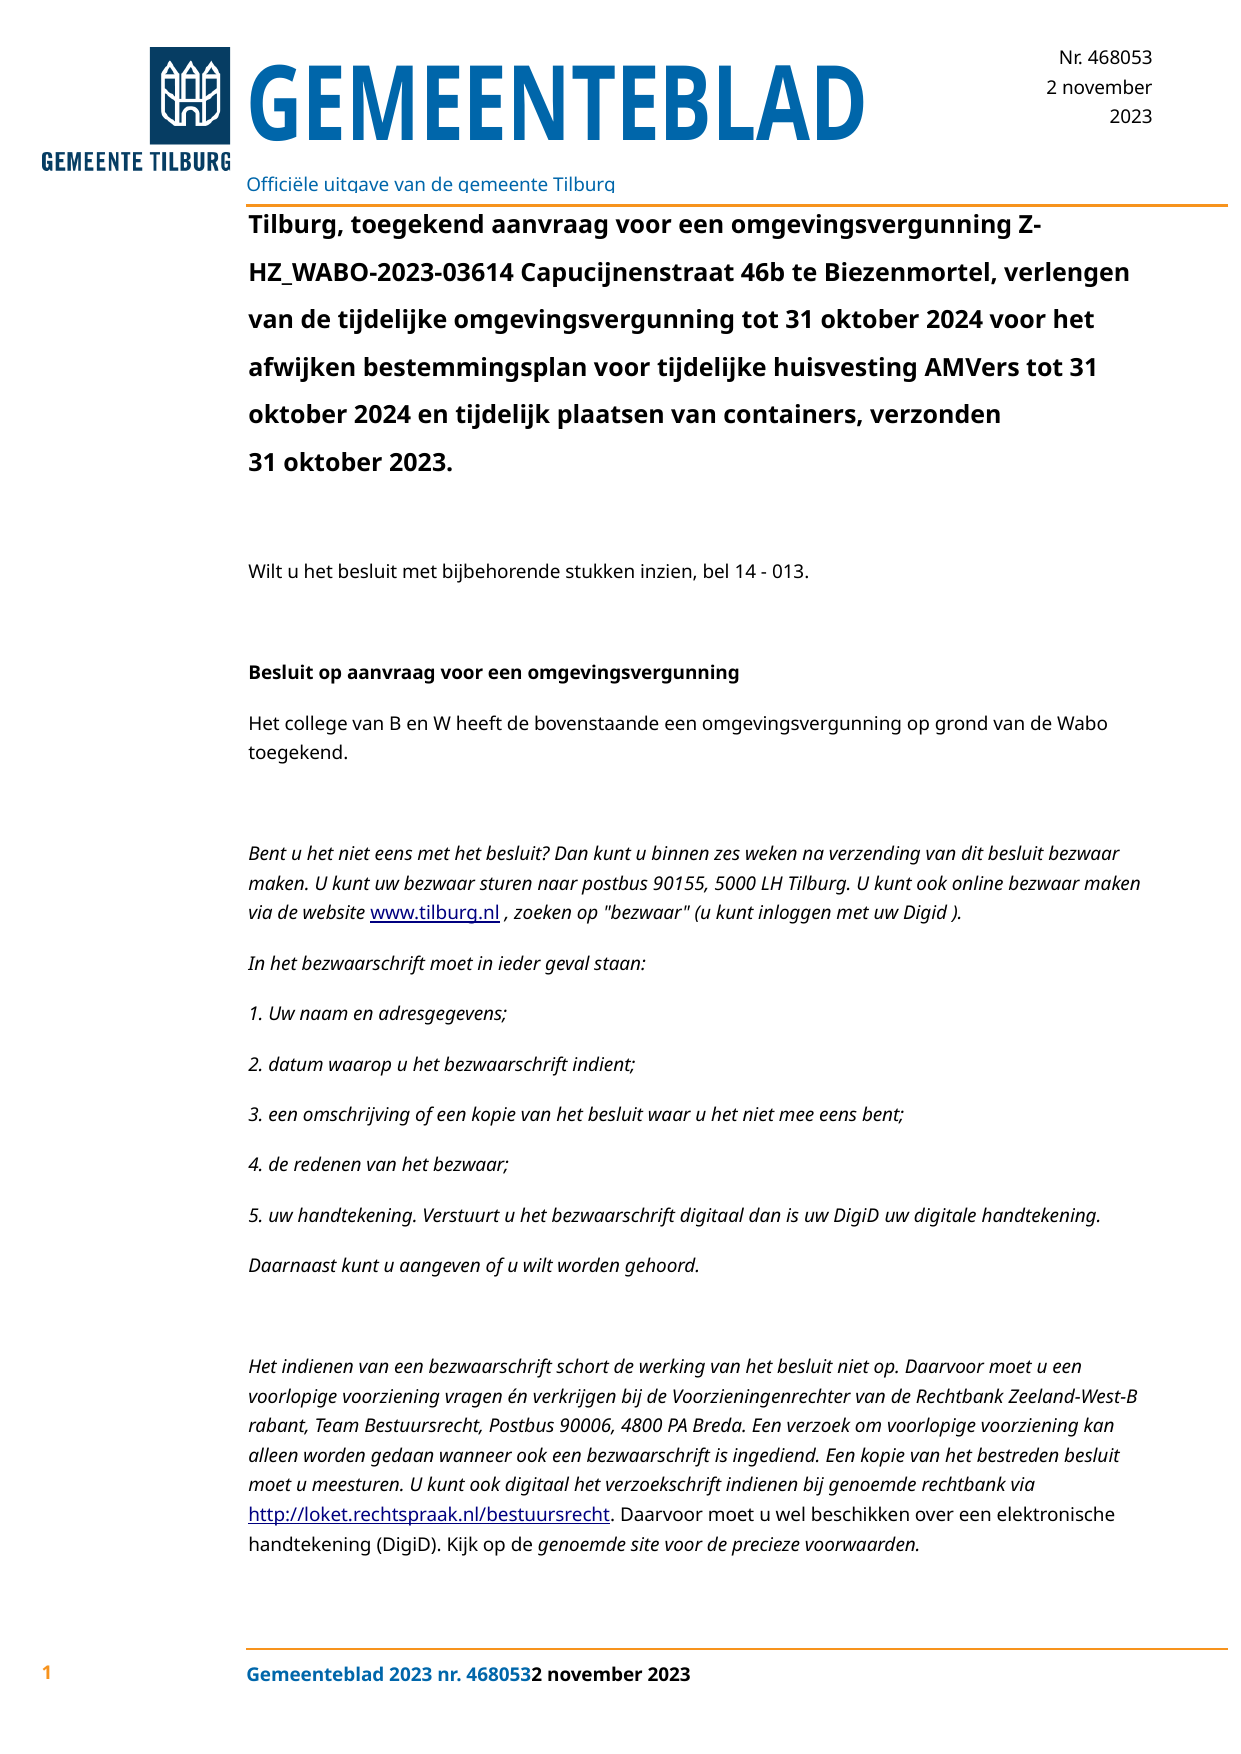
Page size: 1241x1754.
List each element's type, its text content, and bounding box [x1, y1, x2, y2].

text Tilburg, toegekend aanvraag voor een omgevingsvergunning Z-HZ_WABO-2023-03614 Capucijnenstraat 46b te Biezenmortel, verlengen van de tijdelijke omgevingsvergunning tot 31 oktober 2024 voor het afwijken bestemmingsplan voor tijdelijke huisvesting AMVers tot 31 oktober 2024 en tijdelijk plaatsen van containers, verzonden 31 oktober 2023. [248, 207, 1152, 479]
text 4. de redenen van het bezwaar; [248, 1152, 1152, 1177]
text Wilt u het besluit met bijbehorende stukken inzien, bel 14 - 013. [248, 559, 1152, 584]
text In het bezwaarschrift moet in ieder geval staan: [248, 950, 1152, 976]
text 1. Uw naam en adresgegevens; [248, 1000, 1152, 1026]
text Het college van B en W heeft de bovenstaande een omgevingsvergunning op grond van de Wabo toegekend. [248, 710, 1152, 765]
text 2. datum waarop u het bezwaarschrift indient; [248, 1051, 1152, 1077]
text Bent u het niet eens met het besluit? Dan kunt u binnen zes weken na verzending van dit besluit bezwaar maken. U kunt uw bezwaar sturen naar postbus 90155, 5000 LH Tilburg. U kunt ook online bezwaar maken via de website www.tilburg.nl , zoeken op "bezwaar" (u kunt inloggen met uw Digid ). [248, 840, 1152, 925]
text 5. uw handtekening. Verstuurt u het bezwaarschrift digitaal dan is uw DigiD uw digitale handtekening. [248, 1202, 1152, 1228]
text Besluit op aanvraag voor een omgevingsvergunning [248, 659, 1152, 685]
picture [41, 47, 231, 172]
text 3. een omschrijving of een kopie van het besluit waar u het niet mee eens bent; [248, 1101, 1152, 1127]
text Het indienen van een bezwaarschrift schort de werking van het besluit niet op. Daarvoor moet u een voorlopige voorziening vragen én verkrijgen bij de Voorzieningenrechter van de Rechtbank Zeeland-West-B rabant, Team Bestuursrecht, Postbus 90006, 4800 PA Breda. Een verzoek om voorlopige voorziening kan alleen worden gedaan wanneer ook een bezwaarschrift is ingediend. Een kopie van het bestreden besluit moet u meesturen. U kunt ook digitaal het verzoekschrift indienen bij genoemde rechtbank via http://loket.rechtspraak.nl/bestuursrecht. Daarvoor moet u wel beschikken over een elektronische handtekening (DigiD). Kijk op de genoemde site voor de precieze voorwaarden. [248, 1353, 1152, 1557]
text Daarnaast kunt u aangeven of u wilt worden gehoord. [248, 1252, 1152, 1278]
